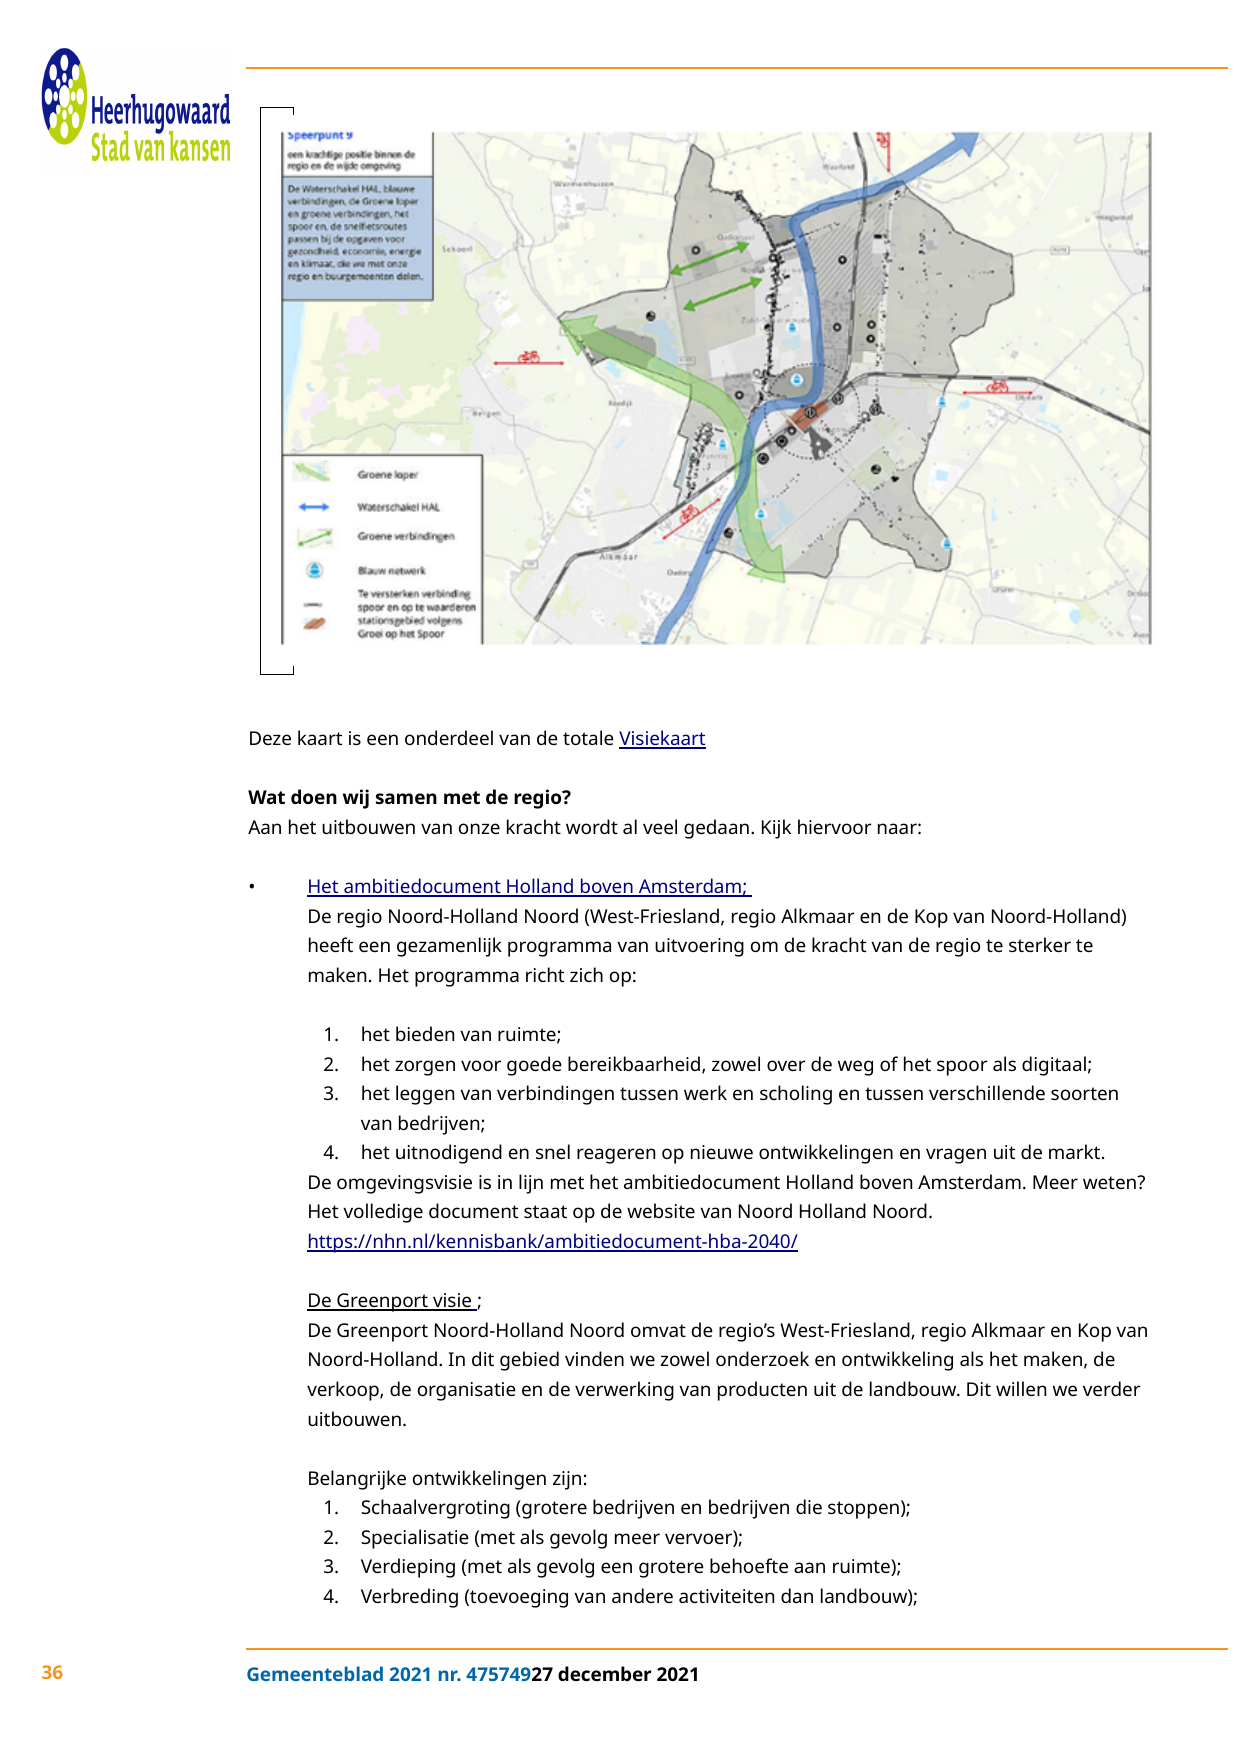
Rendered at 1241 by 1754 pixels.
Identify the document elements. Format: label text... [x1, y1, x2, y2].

list het leggen van verbindingen tussen werk en scholing en tussen verschillende soorten van bedrijven; [323, 1080, 1152, 1136]
list Het ambitiedocument Holland boven Amsterdam; [248, 873, 1152, 899]
list Schaalvergroting (grotere bedrijven en bedrijven die stoppen); [323, 1494, 1152, 1520]
list De Greenport Noord-Holland Noord omvat de regio’s West-Friesland, regio Alkmaar en Kop van Noord-Holland. In dit gebied vinden we zowel onderzoek en ontwikkeling als het maken, de verkoop, de organisatie en de verwerking van producten uit de landbouw. Dit willen we verder uitbouwen. [248, 1317, 1152, 1431]
picture [268, 115, 1173, 666]
text Deze kaart is een onderdeel van de totale Visiekaart [248, 725, 1152, 751]
list De regio Noord-Holland Noord (West-Friesland, regio Alkmaar en de Kop van Noord-Holland) heeft een gezamenlijk programma van uitvoering om de kracht van de regio te sterker te maken. Het programma richt zich op: [248, 903, 1152, 988]
text Aan het uitbouwen van onze kracht wordt al veel gedaan. Kijk hiervoor naar: [248, 814, 1152, 840]
list Specialisatie (met als gevolg meer vervoer); [323, 1524, 1152, 1550]
list Verdieping (met als gevolg een grotere behoefte aan ruimte); [323, 1554, 1152, 1579]
list het uitnodigend en snel reageren op nieuwe ontwikkelingen en vragen uit de markt. [323, 1139, 1152, 1165]
list Belangrijke ontwikkelingen zijn: [248, 1465, 1152, 1491]
list De omgevingsvisie is in lijn met het ambitiedocument Holland boven Amsterdam. Meer weten? Het volledige document staat op de website van Noord Holland Noord. https://nhn.nl/kennisbank/ambitiedocument-hba-2040/ [248, 1169, 1152, 1254]
text Wat doen wij samen met de regio? [248, 784, 1152, 810]
picture [41, 47, 231, 172]
list het zorgen voor goede bereikbaarheid, zowel over de weg of het spoor als digitaal; [323, 1051, 1152, 1076]
list De Greenport visie ; [248, 1287, 1152, 1313]
list het bieden van ruimte; [323, 1021, 1152, 1047]
list Verbreding (toevoeging van andere activiteiten dan landbouw); [323, 1583, 1152, 1609]
